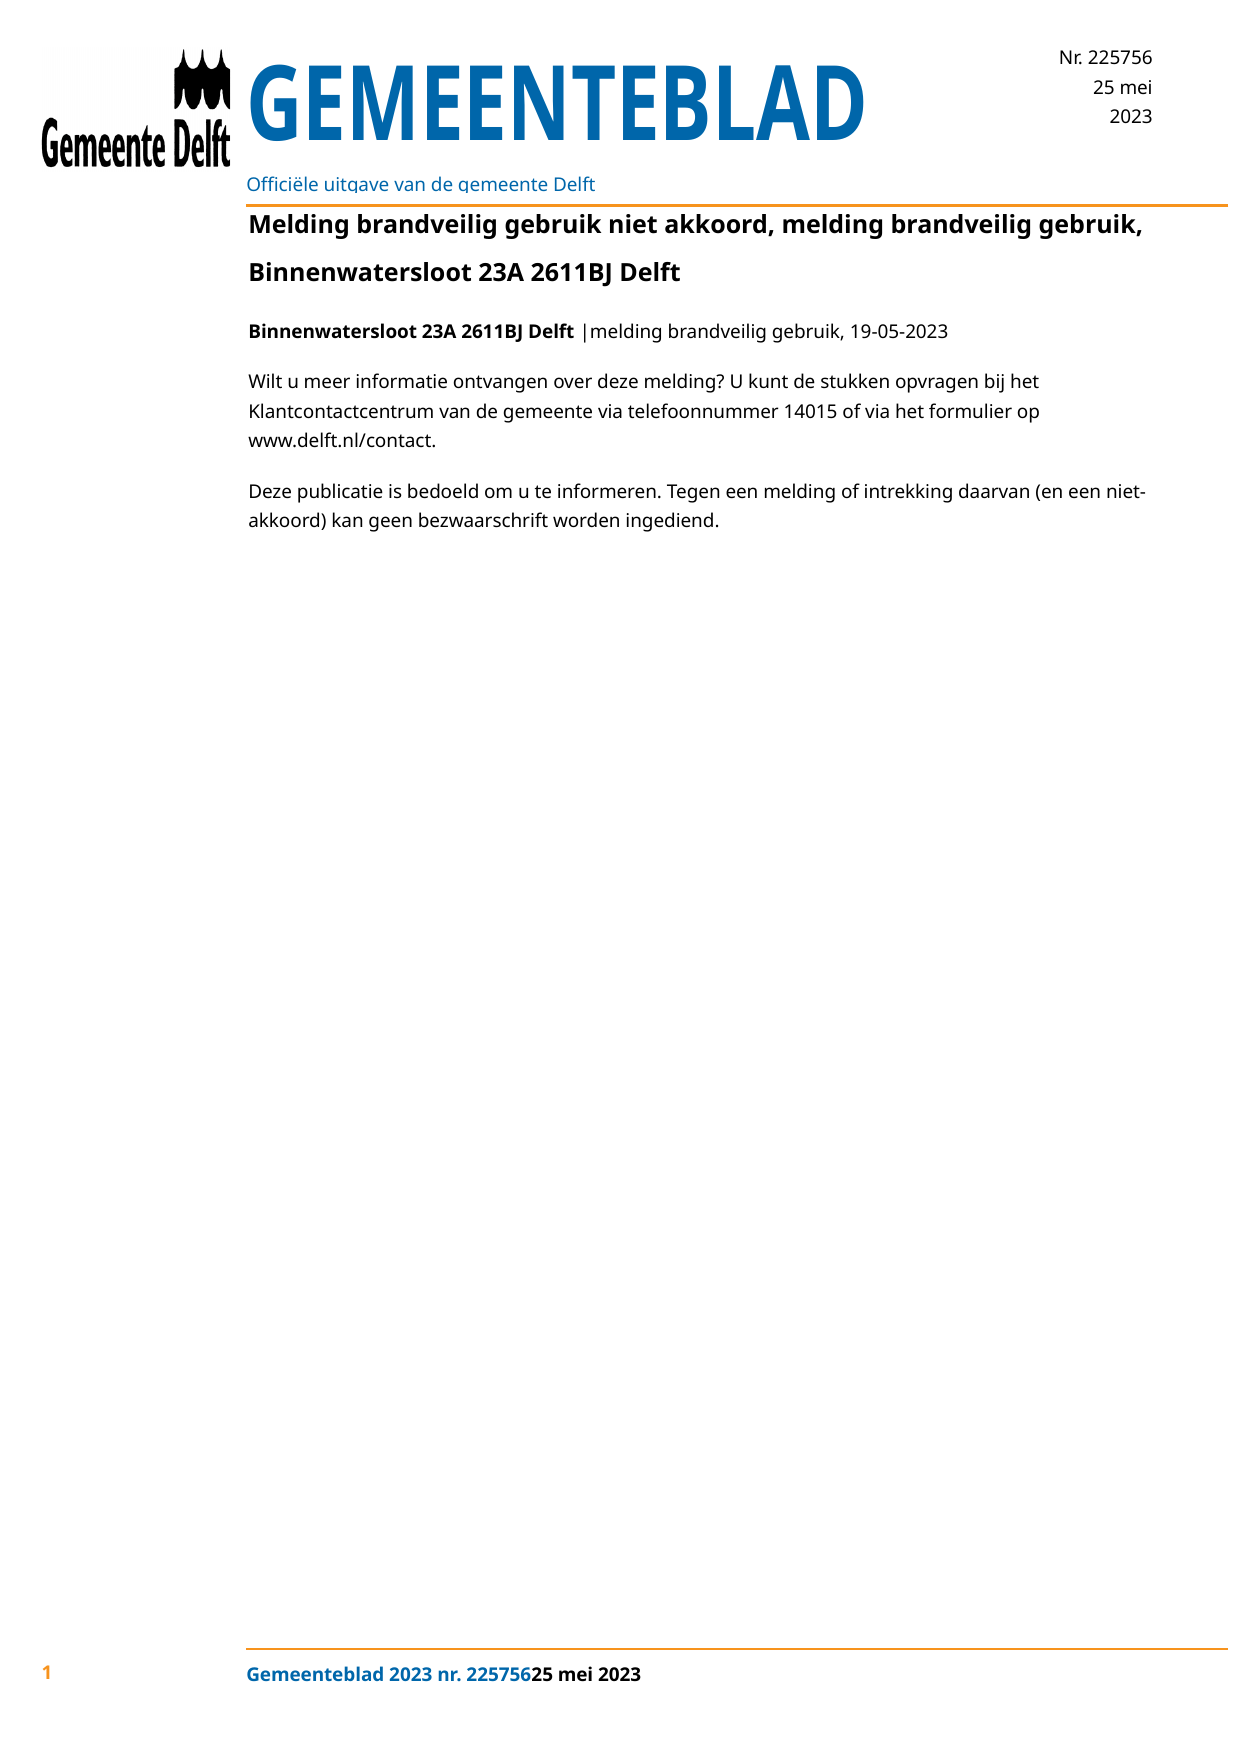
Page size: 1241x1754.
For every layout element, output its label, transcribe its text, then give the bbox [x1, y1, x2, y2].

text Binnenwatersloot 23A 2611BJ Delft |melding brandveilig gebruik, 19-05-2023 [248, 318, 1152, 344]
text Deze publicatie is bedoeld om u te informeren. Tegen een melding of intrekking daarvan (en een niet-akkoord) kan geen bezwaarschrift worden ingediend. [248, 478, 1152, 533]
picture [41, 47, 231, 172]
text Melding brandveilig gebruik niet akkoord, melding brandveilig gebruik, Binnenwatersloot 23A 2611BJ Delft [248, 207, 1152, 288]
text Wilt u meer informatie ontvangen over deze melding? U kunt de stukken opvragen bij het Klantcontactcentrum van de gemeente via telefoonnummer 14015 of via het formulier op www.delft.nl/contact. [248, 368, 1152, 453]
